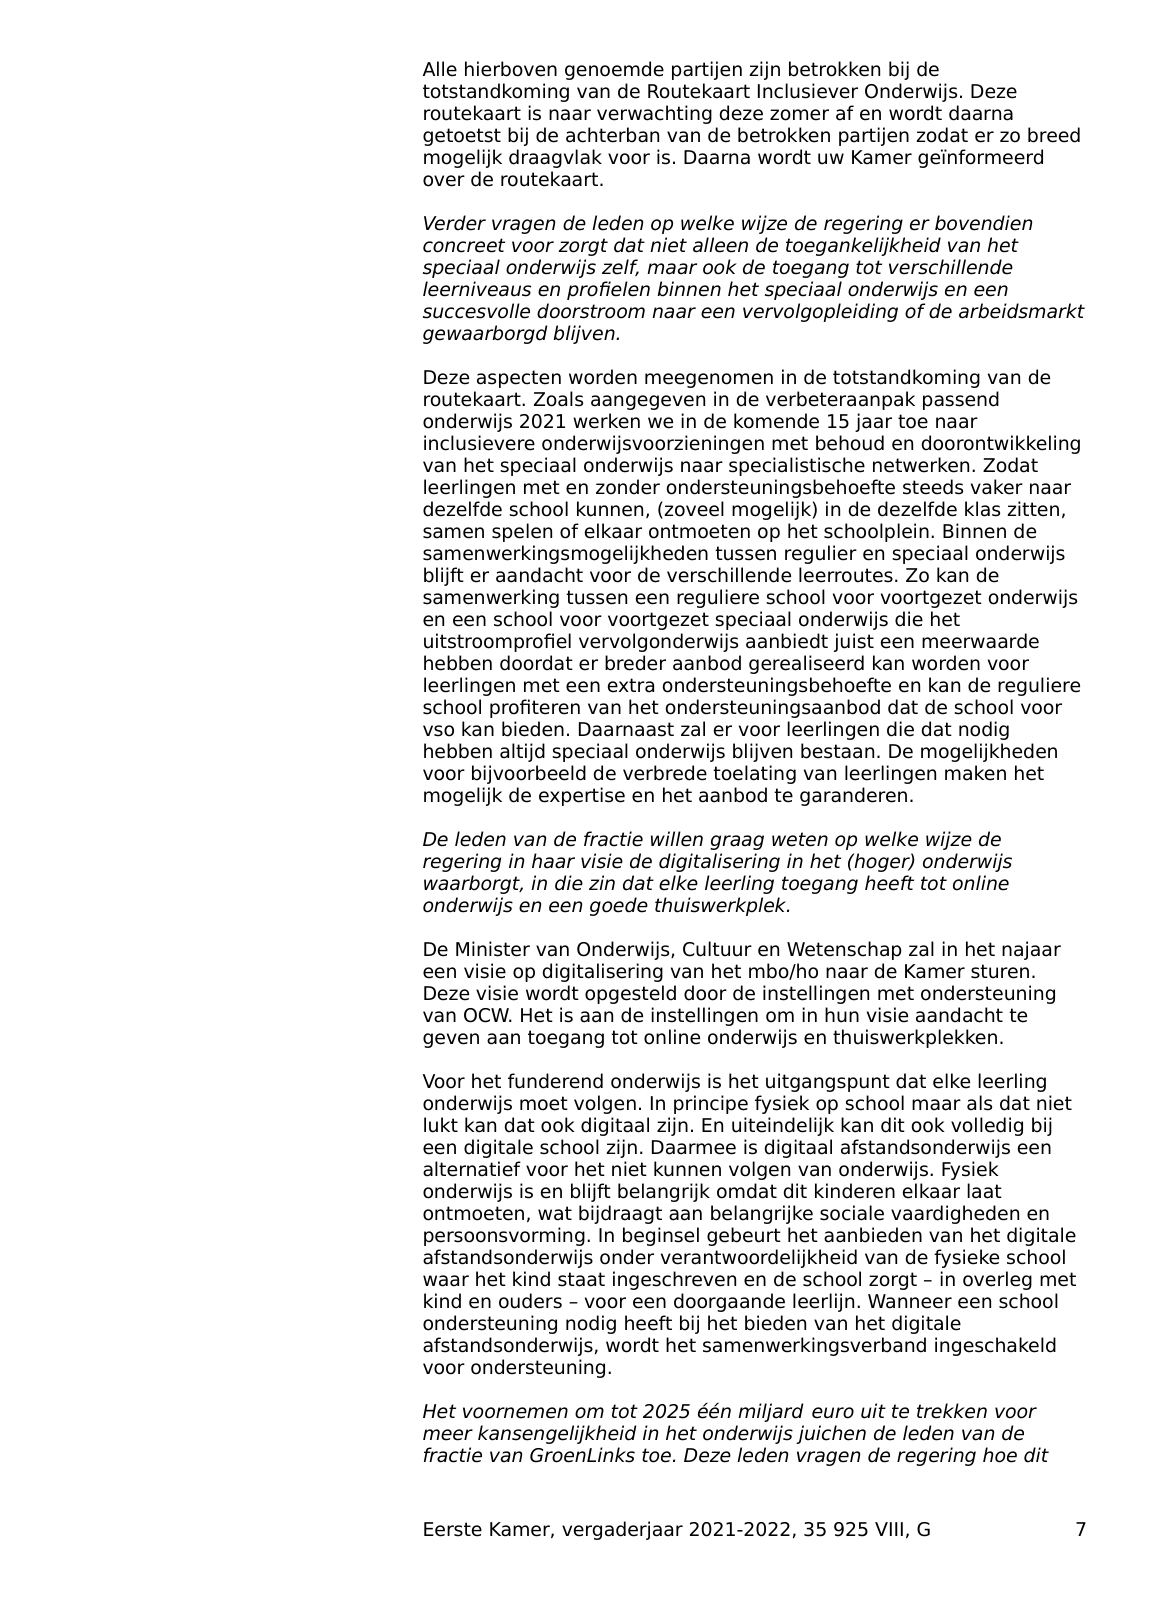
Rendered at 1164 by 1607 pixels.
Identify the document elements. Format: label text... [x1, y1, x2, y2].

text De Minister van Onderwijs, Cultuur en Wetenschap zal in het najaar een visie op digitalisering van het mbo/ho naar de Kamer sturen. Deze visie wordt opgesteld door de instellingen met ondersteuning van OCW. Het is aan de instellingen om in hun visie aandacht te geven aan toegang tot online onderwijs en thuiswerkplekken. [422, 939, 1087, 1049]
text Voor het funderend onderwijs is het uitgangspunt dat elke leerling onderwijs moet volgen. In principe fysiek op school maar als dat niet lukt kan dat ook digitaal zijn. En uiteindelijk kan dit ook volledig bij een digitale school zijn. Daarmee is digitaal afstandsonderwijs een alternatief voor het niet kunnen volgen van onderwijs. Fysiek onderwijs is en blijft belangrijk omdat dit kinderen elkaar laat ontmoeten, wat bijdraagt aan belangrijke sociale vaardigheden en persoonsvorming. In beginsel gebeurt het aanbieden van het digitale afstandsonderwijs onder verantwoordelijkheid van de fysieke school waar het kind staat ingeschreven en de school zorgt – in overleg met kind en ouders – voor een doorgaande leerlijn. Wanneer een school ondersteuning nodig heeft bij het bieden van het digitale afstandsonderwijs, wordt het samenwerkingsverband ingeschakeld voor ondersteuning. [422, 1071, 1087, 1379]
text Verder vragen de leden op welke wijze de regering er bovendien concreet voor zorgt dat niet alleen de toegankelijkheid van het speciaal onderwijs zelf, maar ook de toegang tot verschillende leerniveaus en profielen binnen het speciaal onderwijs en een succesvolle doorstroom naar een vervolgopleiding of de arbeidsmarkt gewaarborgd blijven. [422, 213, 1087, 345]
text Het voornemen om tot 2025 één miljard euro uit te trekken voor meer kansengelijkheid in het onderwijs juichen de leden van de fractie van GroenLinks toe. Deze leden vragen de regering hoe dit [422, 1401, 1087, 1467]
text Alle hierboven genoemde partijen zijn betrokken bij de totstandkoming van de Routekaart Inclusiever Onderwijs. Deze routekaart is naar verwachting deze zomer af en wordt daarna getoetst bij de achterban van de betrokken partijen zodat er zo breed mogelijk draagvlak voor is. Daarna wordt uw Kamer geïnformeerd over de routekaart. [422, 59, 1087, 191]
text Deze aspecten worden meegenomen in de totstandkoming van de routekaart. Zoals aangegeven in de verbeteraanpak passend onderwijs 2021 werken we in de komende 15 jaar toe naar inclusievere onderwijsvoorzieningen met behoud en doorontwikkeling van het speciaal onderwijs naar specialistische netwerken. Zodat leerlingen met en zonder ondersteuningsbehoefte steeds vaker naar dezelfde school kunnen, (zoveel mogelijk) in de dezelfde klas zitten, samen spelen of elkaar ontmoeten op het schoolplein. Binnen de samenwerkingsmogelijkheden tussen regulier en speciaal onderwijs blijft er aandacht voor de verschillende leerroutes. Zo kan de samenwerking tussen een reguliere school voor voortgezet onderwijs en een school voor voortgezet speciaal onderwijs die het uitstroomprofiel vervolgonderwijs aanbiedt juist een meerwaarde hebben doordat er breder aanbod gerealiseerd kan worden voor leerlingen met een extra ondersteuningsbehoefte en kan de reguliere school profiteren van het ondersteuningsaanbod dat de school voor vso kan bieden. Daarnaast zal er voor leerlingen die dat nodig hebben altijd speciaal onderwijs blijven bestaan. De mogelijkheden voor bijvoorbeeld de verbrede toelating van leerlingen maken het mogelijk de expertise en het aanbod te garanderen. [422, 367, 1087, 807]
text De leden van de fractie willen graag weten op welke wijze de regering in haar visie de digitalisering in het (hoger) onderwijs waarborgt, in die zin dat elke leerling toegang heeft tot online onderwijs en een goede thuiswerkplek. [422, 829, 1087, 917]
